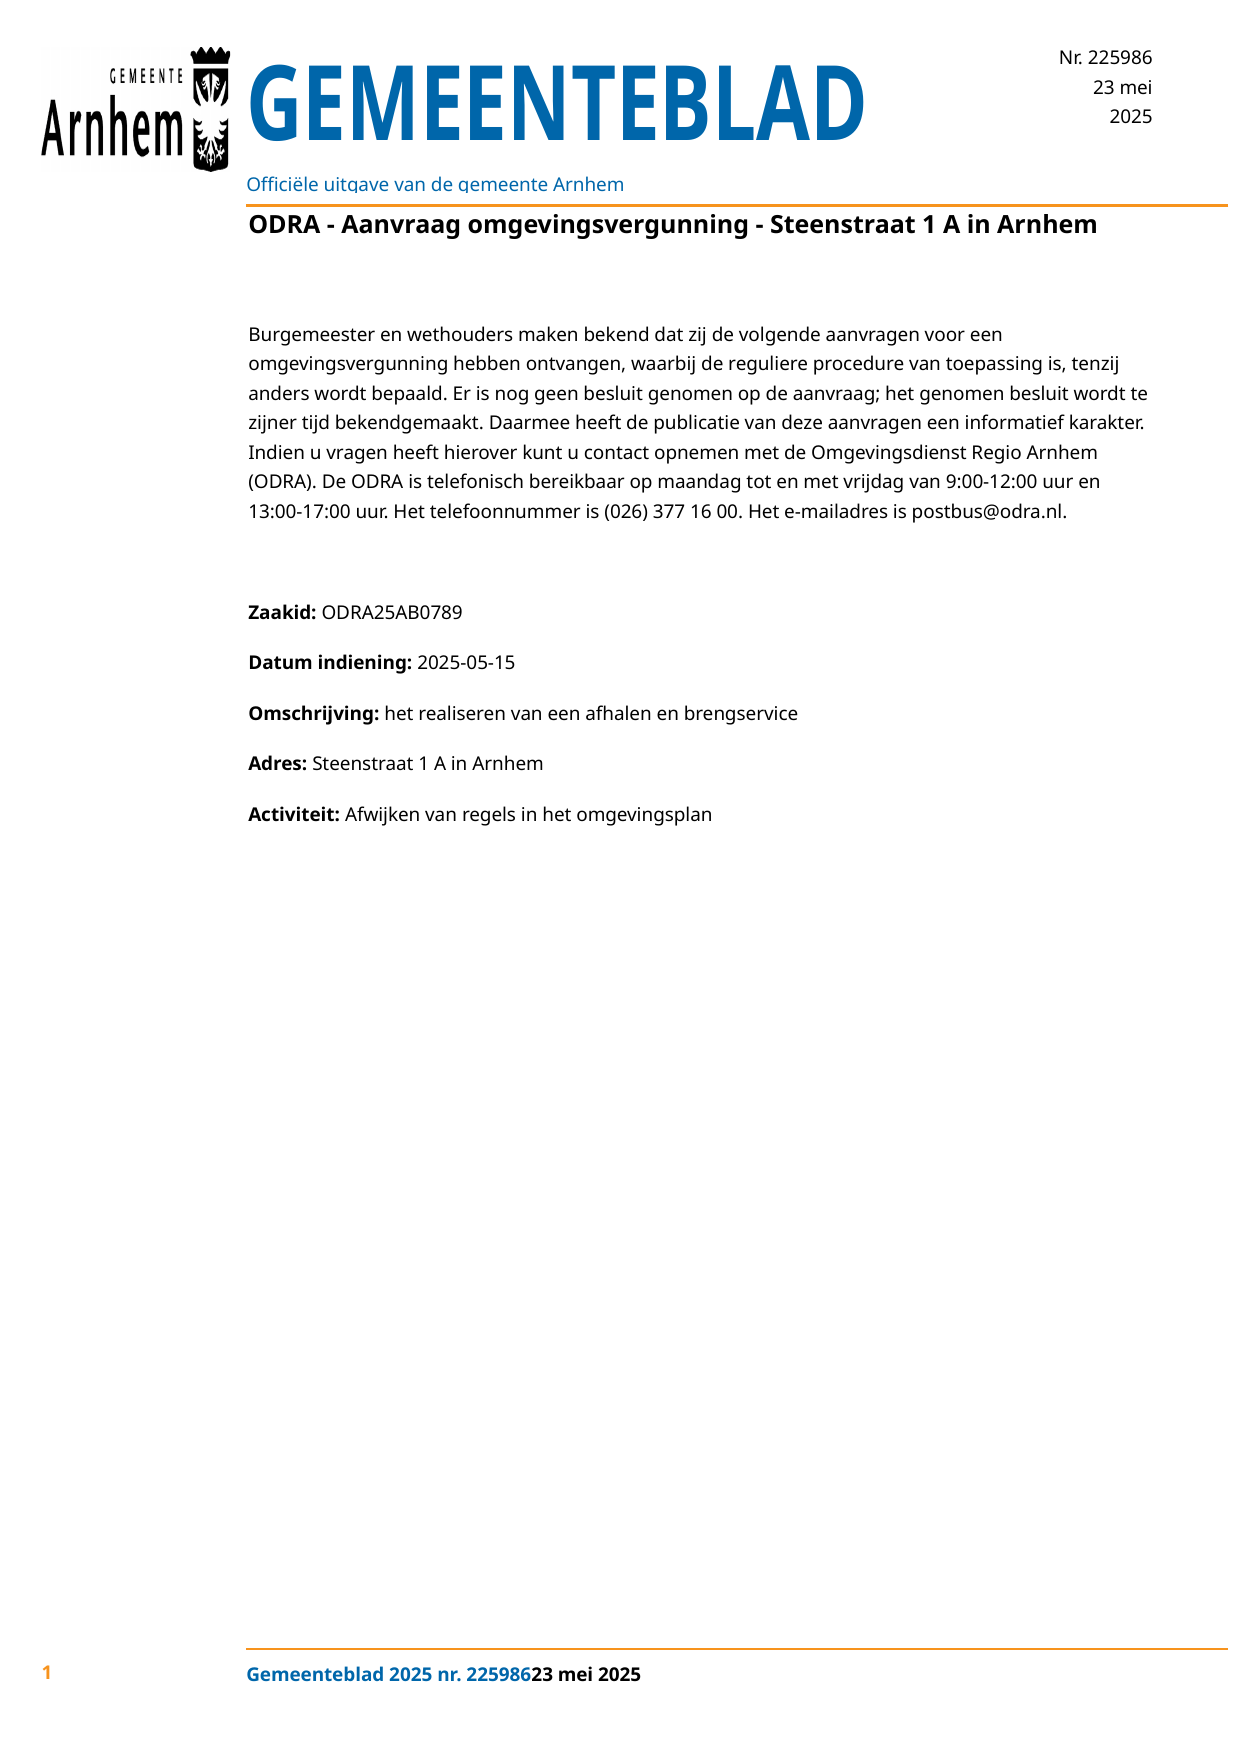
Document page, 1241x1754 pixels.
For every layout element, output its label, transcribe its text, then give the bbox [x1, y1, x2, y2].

text Activiteit: Afwijken van regels in het omgevingsplan [248, 801, 1152, 826]
text ODRA - Aanvraag omgevingsvergunning - Steenstraat 1 A in Arnhem [248, 207, 1152, 241]
text Datum indiening: 2025-05-15 [248, 649, 1152, 675]
text Burgemeester en wethouders maken bekend dat zij de volgende aanvragen voor een omgevingsvergunning hebben ontvangen, waarbij de reguliere procedure van toepassing is, tenzij anders wordt bepaald. Er is nog geen besluit genomen op de aanvraag; het genomen besluit wordt te zijner tijd bekendgemaakt. Daarmee heeft de publicatie van deze aanvragen een informatief karakter. Indien u vragen heeft hierover kunt u contact opnemen met de Omgevingsdienst Regio Arnhem (ODRA). De ODRA is telefonisch bereikbaar op maandag tot en met vrijdag van 9:00-12:00 uur en 13:00-17:00 uur. Het telefoonnummer is (026) 377 16 00. Het e-mailadres is postbus@odra.nl. [248, 321, 1152, 524]
text Adres: Steenstraat 1 A in Arnhem [248, 750, 1152, 776]
text Omschrijving: het realiseren van een afhalen en brengservice [248, 700, 1152, 726]
picture [41, 47, 231, 172]
text Zaakid: ODRA25AB0789 [248, 599, 1152, 625]
